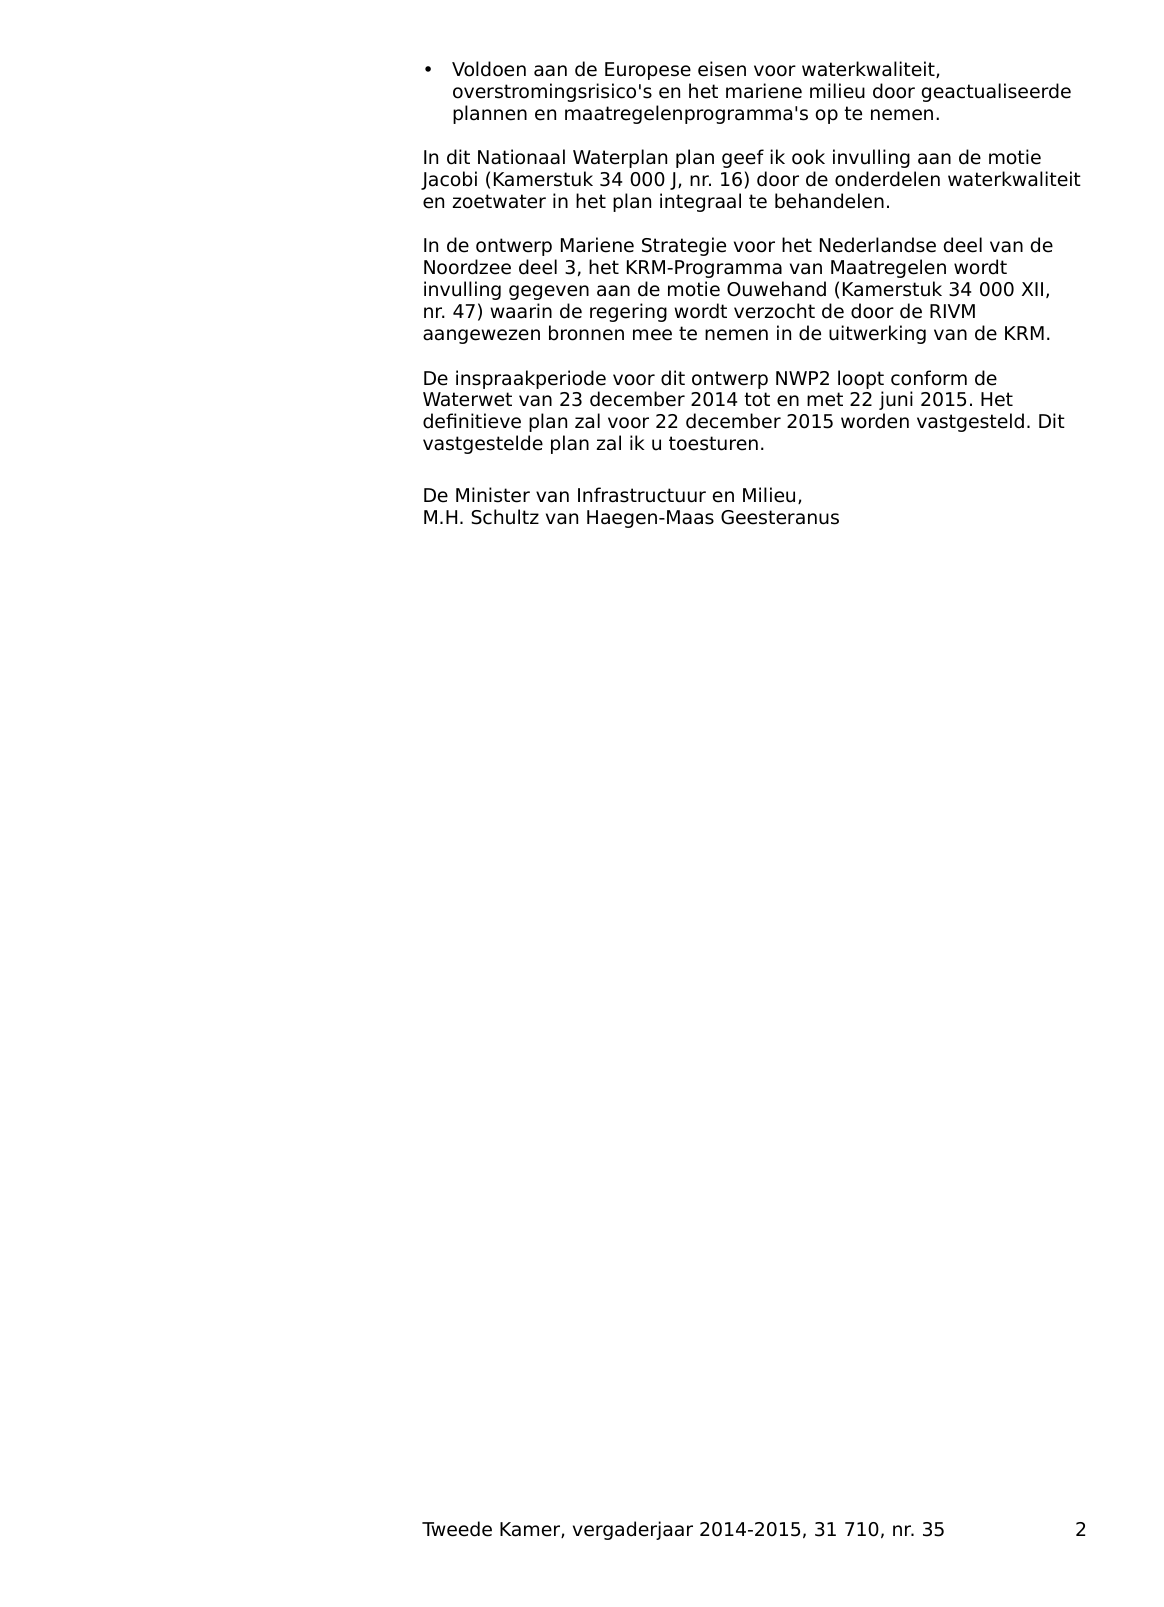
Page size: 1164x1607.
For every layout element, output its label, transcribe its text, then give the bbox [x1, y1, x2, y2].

text De inspraakperiode voor dit ontwerp NWP2 loopt conform de Waterwet van 23 december 2014 tot en met 22 juni 2015. Het definitieve plan zal voor 22 december 2015 worden vastgesteld. Dit vastgestelde plan zal ik u toesturen. [422, 367, 1087, 455]
text • Voldoen aan de Europese eisen voor waterkwaliteit, overstromingsrisico's en het mariene milieu door geactualiseerde plannen en maatregelenprogramma's op te nemen. [422, 59, 1087, 125]
text In de ontwerp Mariene Strategie voor het Nederlandse deel van de Noordzee deel 3, het KRM-Programma van Maatregelen wordt invulling gegeven aan de motie Ouwehand (Kamerstuk 34 000 XII, nr. 47) waarin de regering wordt verzocht de door de RIVM aangewezen bronnen mee te nemen in de uitwerking van de KRM. [422, 235, 1087, 345]
text De Minister van Infrastructuur en Milieu, M.H. Schultz van Haegen-Maas Geesteranus [422, 485, 1087, 529]
text In dit Nationaal Waterplan plan geef ik ook invulling aan de motie Jacobi (Kamerstuk 34 000 J, nr. 16) door de onderdelen waterkwaliteit en zoetwater in het plan integraal te behandelen. [422, 147, 1087, 213]
